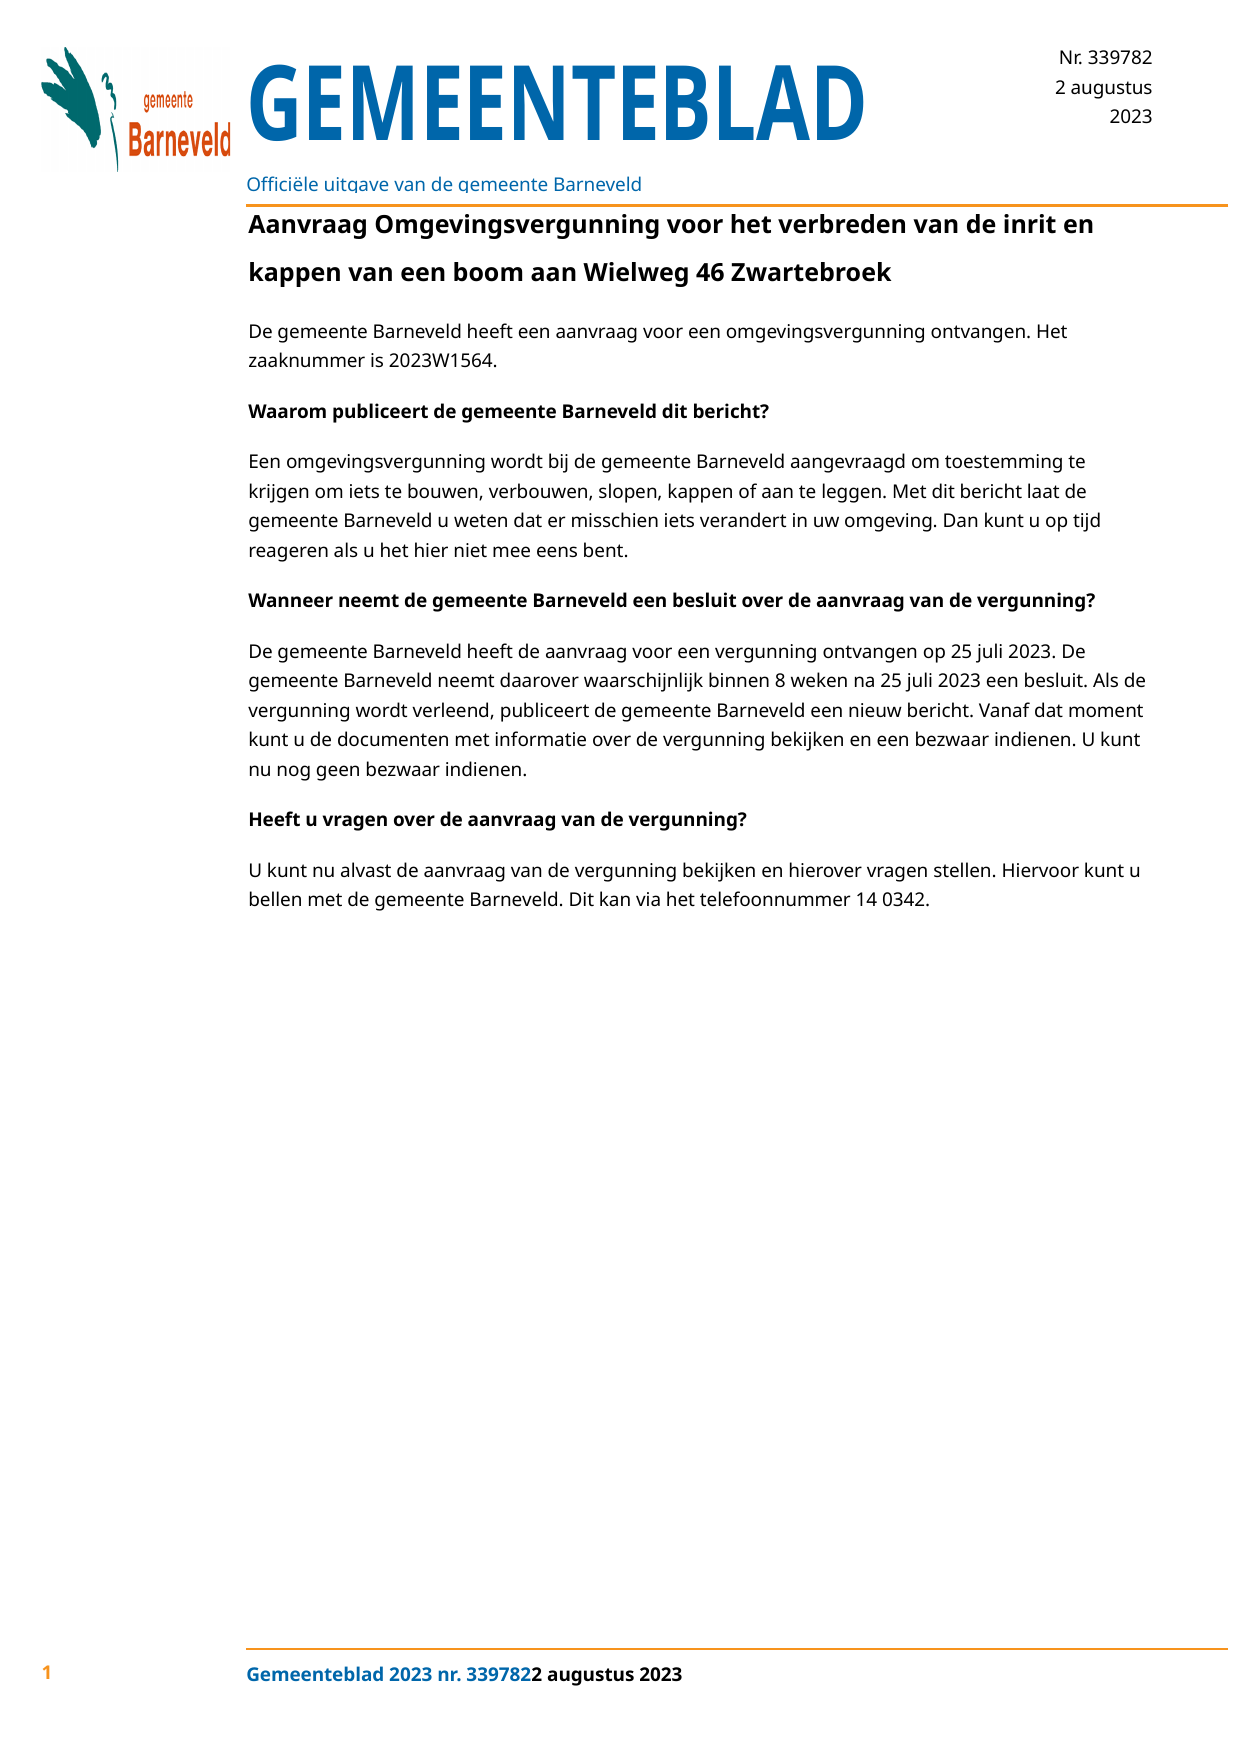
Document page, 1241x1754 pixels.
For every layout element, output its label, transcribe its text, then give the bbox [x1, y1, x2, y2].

text Een omgevingsvergunning wordt bij de gemeente Barneveld aangevraagd om toestemming te krijgen om iets te bouwen, verbouwen, slopen, kappen of aan te leggen. Met dit bericht laat de gemeente Barneveld u weten dat er misschien iets verandert in uw omgeving. Dan kunt u op tijd reageren als u het hier niet mee eens bent. [248, 448, 1152, 563]
text Aanvraag Omgevingsvergunning voor het verbreden van de inrit en kappen van een boom aan Wielweg 46 Zwartebroek [248, 207, 1152, 288]
text Heeft u vragen over de aanvraag van de vergunning? [248, 807, 1152, 832]
picture [41, 47, 231, 172]
text U kunt nu alvast de aanvraag van de vergunning bekijken en hierover vragen stellen. Hiervoor kunt u bellen met de gemeente Barneveld. Dit kan via het telefoonnummer 14 0342. [248, 857, 1152, 912]
text De gemeente Barneveld heeft een aanvraag voor een omgevingsvergunning ontvangen. Het zaaknummer is 2023W1564. [248, 318, 1152, 373]
text Wanneer neemt de gemeente Barneveld een besluit over de aanvraag van de vergunning? [248, 587, 1152, 613]
text De gemeente Barneveld heeft de aanvraag voor een vergunning ontvangen op 25 juli 2023. De gemeente Barneveld neemt daarover waarschijnlijk binnen 8 weken na 25 juli 2023 een besluit. Als de vergunning wordt verleend, publiceert de gemeente Barneveld een nieuw bericht. Vanaf dat moment kunt u de documenten met informatie over de vergunning bekijken en een bezwaar indienen. U kunt nu nog geen bezwaar indienen. [248, 638, 1152, 782]
text Waarom publiceert de gemeente Barneveld dit bericht? [248, 398, 1152, 424]
